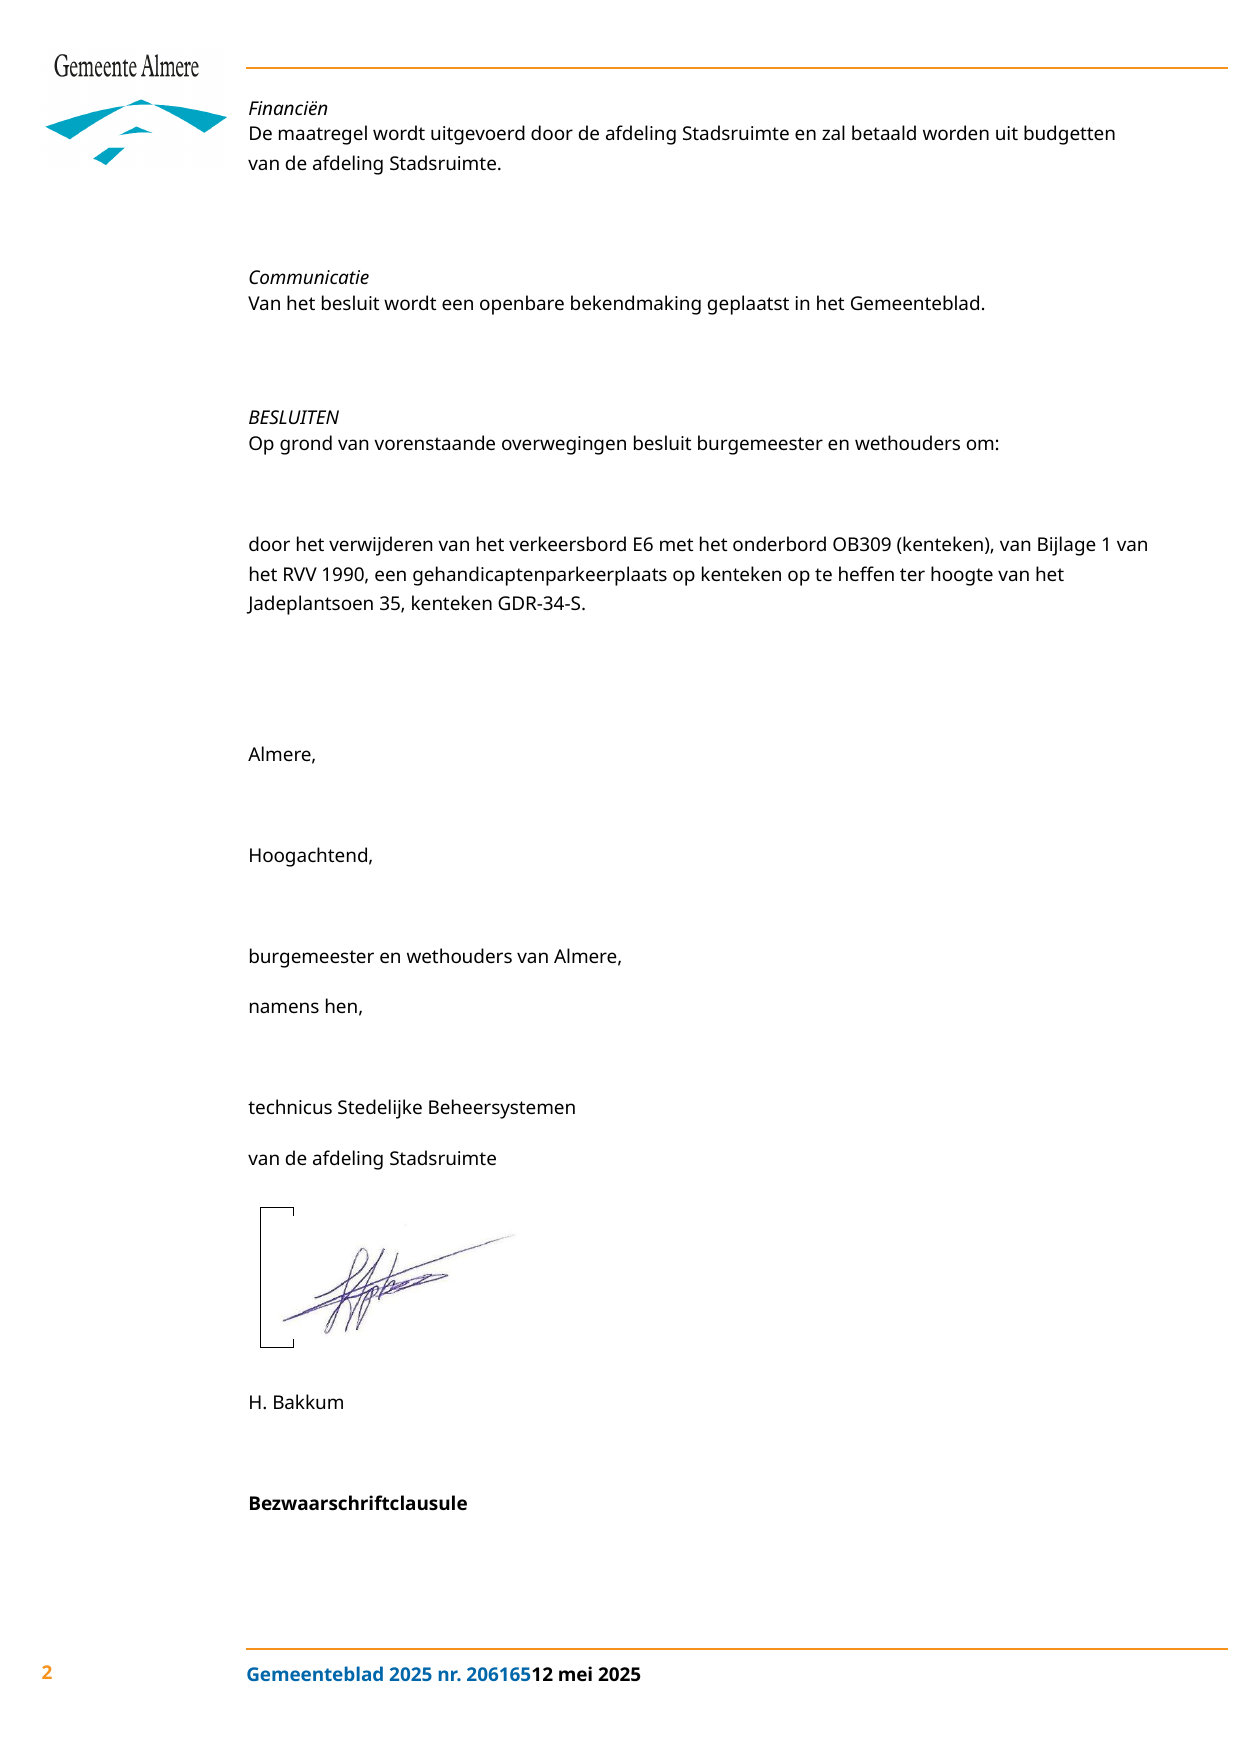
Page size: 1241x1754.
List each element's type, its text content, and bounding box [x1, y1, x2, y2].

picture [268, 1216, 521, 1339]
text Op grond van vorenstaande overwegingen besluit burgemeester en wethouders om: [248, 430, 1152, 456]
text Van het besluit wordt een openbare bekendmaking geplaatst in het Gemeenteblad. [248, 290, 1152, 316]
text Almere, [248, 742, 1152, 767]
text H. Bakkum [248, 1389, 1152, 1415]
text Hoogachtend, [248, 842, 1152, 868]
text burgemeester en wethouders van Almere, [248, 943, 1152, 969]
text van de afdeling Stadsruimte [248, 1145, 1152, 1171]
text namens hen, [248, 994, 1152, 1019]
text Financiën [248, 95, 1152, 121]
text De maatregel wordt uitgevoerd door de afdeling Stadsruimte en zal betaald worden uit budgetten van de afdeling Stadsruimte. [248, 121, 1152, 176]
picture [41, 47, 231, 172]
text door het verwijderen van het verkeersbord E6 met het onderbord OB309 (kenteken), van Bijlage 1 van het RVV 1990, een gehandicaptenparkeerplaats op kenteken op te heffen ter hoogte van het Jadeplantsoen 35, kenteken GDR-34-S. [248, 531, 1152, 616]
text Bezwaarschriftclausule [248, 1490, 1152, 1516]
text technicus Stedelijke Beheersystemen [248, 1094, 1152, 1120]
text Communicatie [248, 264, 1152, 290]
text BESLUITEN [248, 404, 1152, 430]
